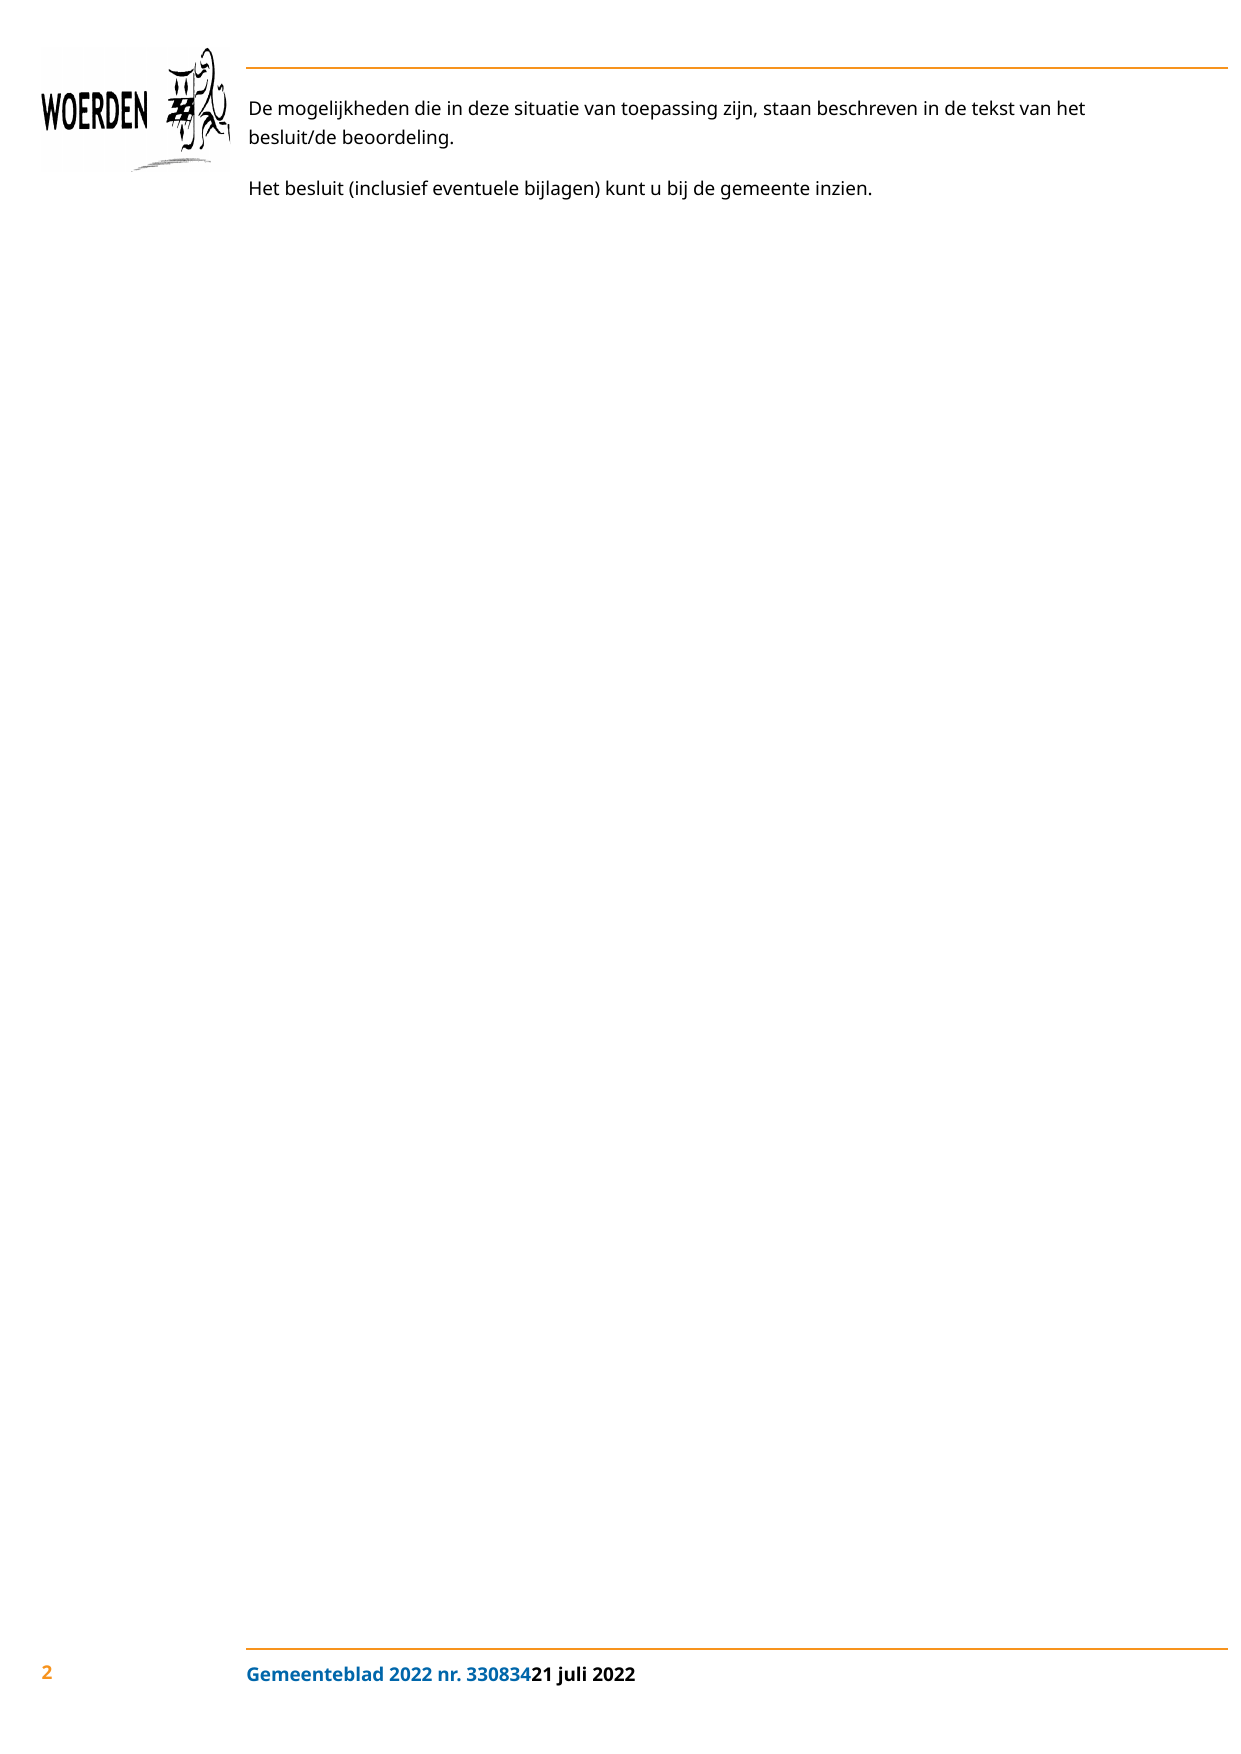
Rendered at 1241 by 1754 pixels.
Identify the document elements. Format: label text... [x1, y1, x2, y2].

picture [41, 47, 231, 172]
text De mogelijkheden die in deze situatie van toepassing zijn, staan beschreven in de tekst van het besluit/de beoordeling. [248, 95, 1152, 150]
text Het besluit (inclusief eventuele bijlagen) kunt u bij de gemeente inzien. [248, 175, 1152, 201]
